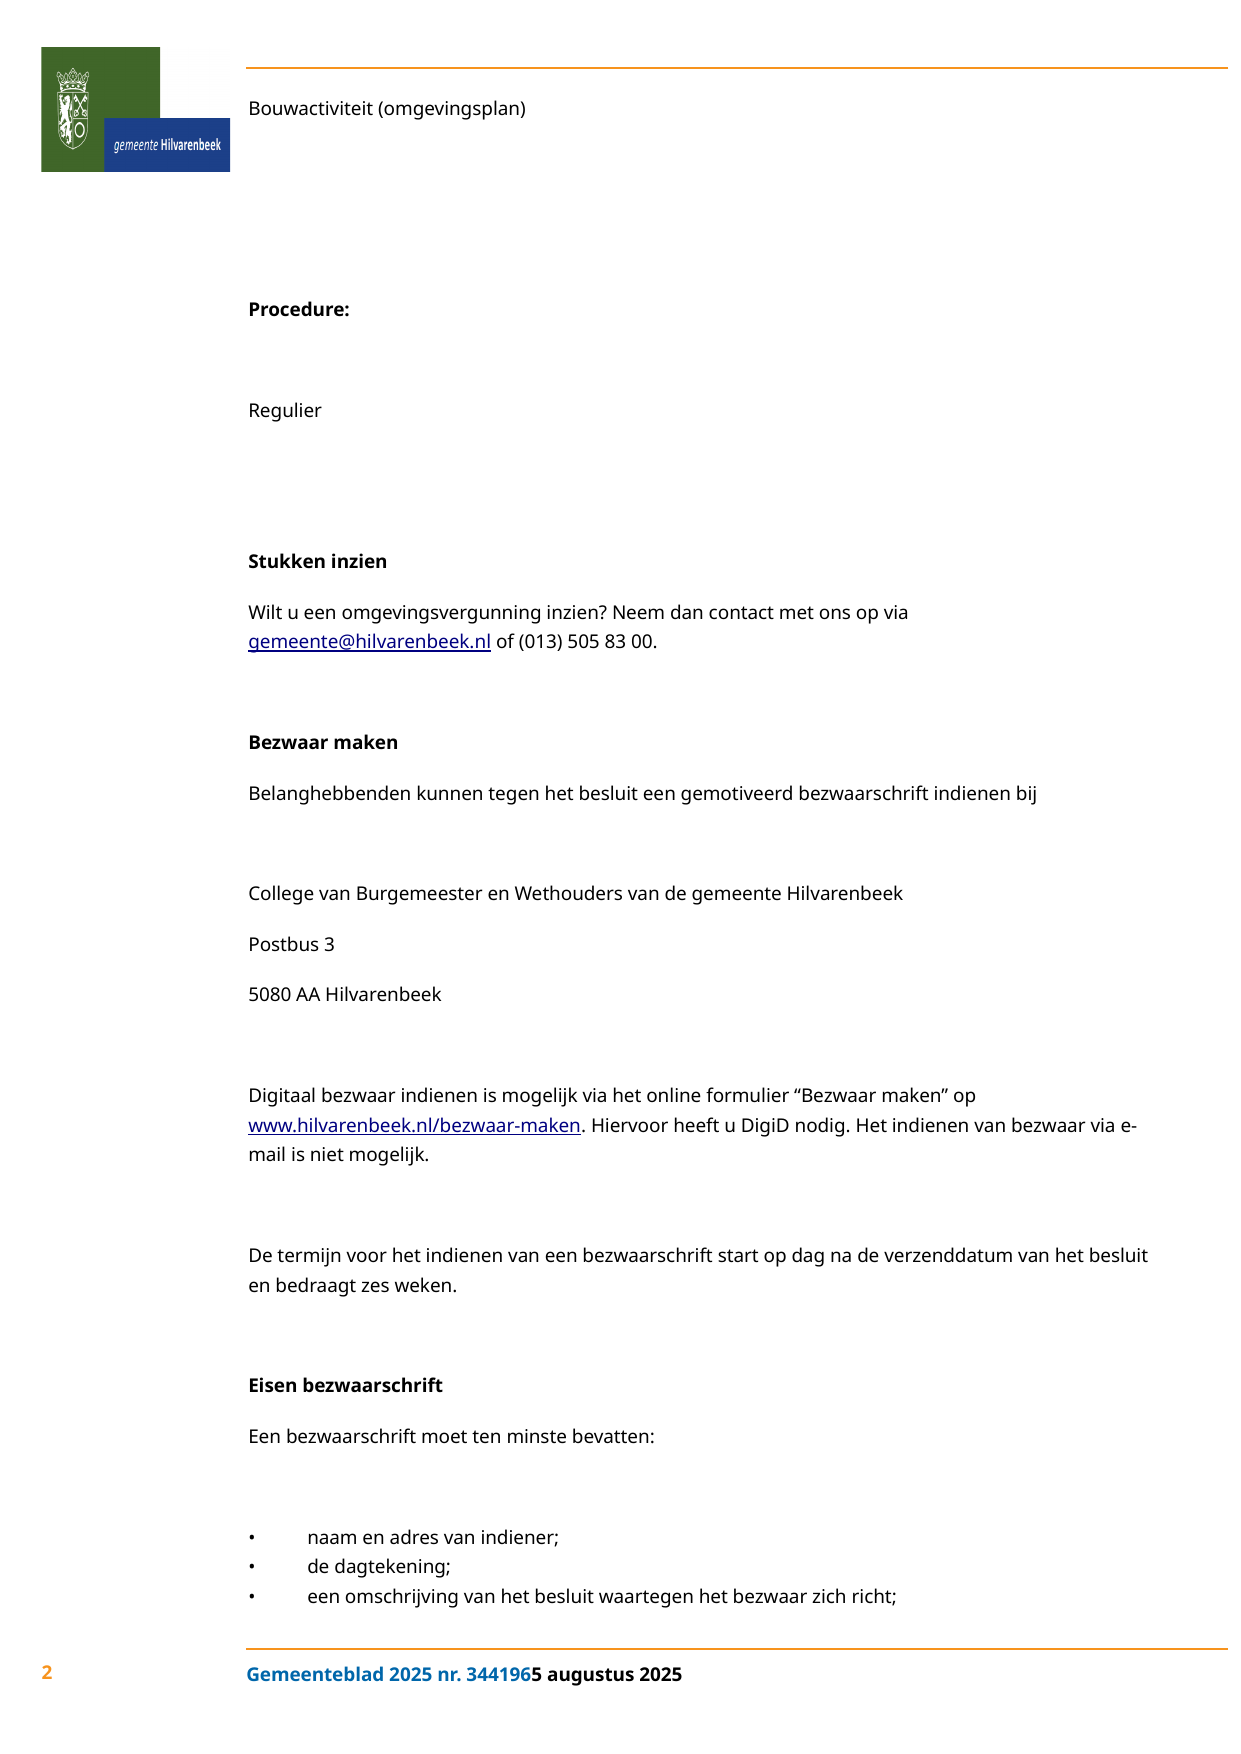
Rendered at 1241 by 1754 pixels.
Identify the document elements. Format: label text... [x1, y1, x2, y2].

text Belanghebbenden kunnen tegen het besluit een gemotiveerd bezwaarschrift indienen bij [248, 780, 1152, 806]
text Stukken inzien [248, 548, 1152, 574]
list naam en adres van indiener; [248, 1524, 1152, 1550]
text 5080 AA Hilvarenbeek [248, 981, 1152, 1007]
text Bouwactiviteit (omgevingsplan) [248, 95, 1152, 121]
text Eisen bezwaarschrift [248, 1373, 1152, 1398]
text College van Burgemeester en Wethouders van de gemeente Hilvarenbeek [248, 881, 1152, 906]
text Wilt u een omgevingsvergunning inzien? Neem dan contact met ons op via gemeente@hilvarenbeek.nl of (013) 505 83 00. [248, 599, 1152, 654]
list een omschrijving van het besluit waartegen het bezwaar zich richt; [248, 1583, 1152, 1609]
text Bezwaar maken [248, 729, 1152, 755]
text De termijn voor het indienen van een bezwaarschrift start op dag na de verzenddatum van het besluit en bedraagt zes weken. [248, 1242, 1152, 1298]
picture [41, 47, 231, 172]
text Postbus 3 [248, 931, 1152, 957]
text Een bezwaarschrift moet ten minste bevatten: [248, 1423, 1152, 1449]
text Procedure: [248, 296, 1152, 322]
list de dagtekening; [248, 1553, 1152, 1579]
text Regulier [248, 397, 1152, 423]
text Digitaal bezwaar indienen is mogelijk via het online formulier “Bezwaar maken” op www.hilvarenbeek.nl/bezwaar-maken. Hiervoor heeft u DigiD nodig. Het indienen van bezwaar via e-mail is niet mogelijk. [248, 1082, 1152, 1167]
